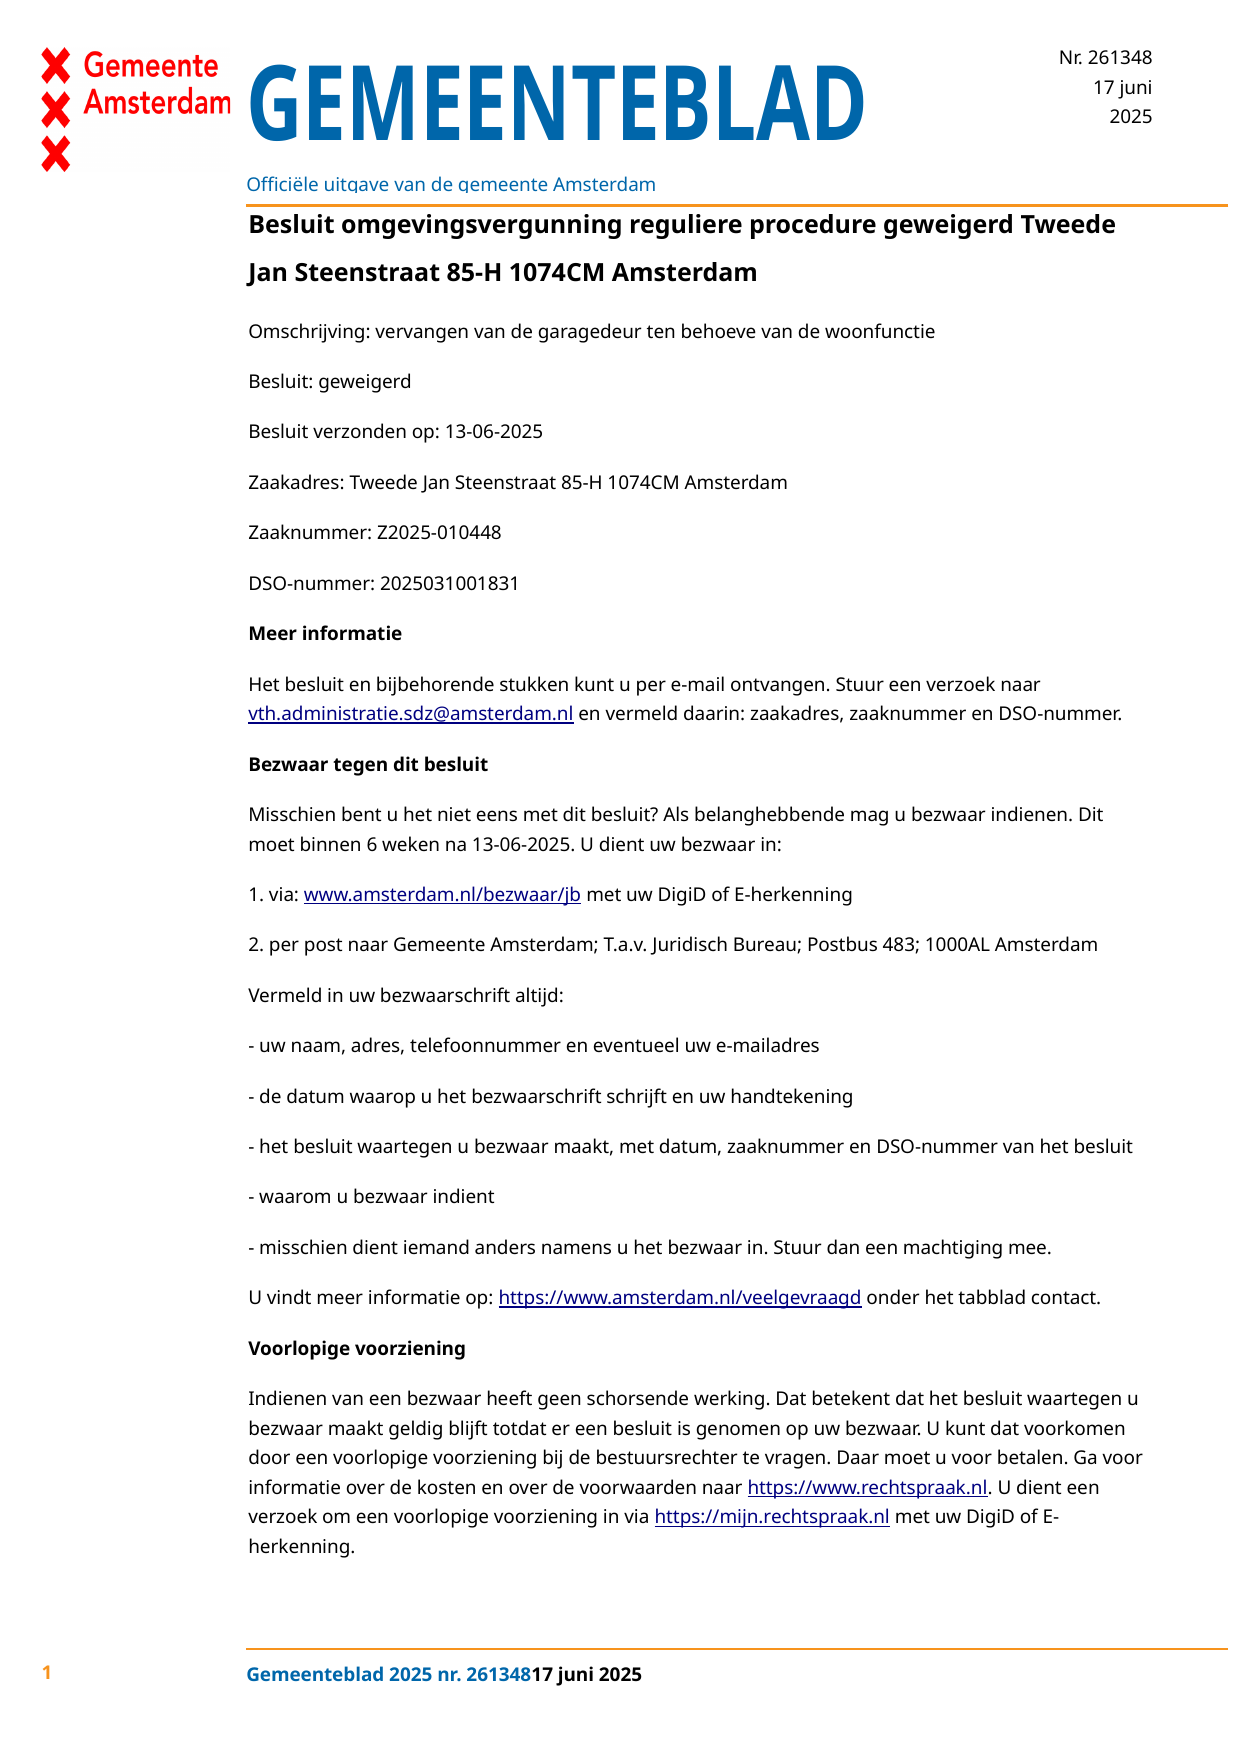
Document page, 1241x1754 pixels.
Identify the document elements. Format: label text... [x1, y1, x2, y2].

text DSO-nummer: 2025031001831 [248, 570, 1152, 596]
text Indienen van een bezwaar heeft geen schorsende werking. Dat betekent dat het besluit waartegen u bezwaar maakt geldig blijft totdat er een besluit is genomen op uw bezwaar. U kunt dat voorkomen door een voorlopige voorziening bij de bestuursrechter te vragen. Daar moet u voor betalen. Ga voor informatie over de kosten en over de voorwaarden naar https://www.rechtspraak.nl. U dient een verzoek om een voorlopige voorziening in via https://mijn.rechtspraak.nl met uw DigiD of E-herkenning. [248, 1385, 1152, 1559]
text Besluit verzonden op: 13-06-2025 [248, 419, 1152, 444]
text Vermeld in uw bezwaarschrift altijd: [248, 982, 1152, 1008]
text U vindt meer informatie op: https://www.amsterdam.nl/veelgevraagd onder het tabblad contact. [248, 1284, 1152, 1310]
text 2. per post naar Gemeente Amsterdam; T.a.v. Juridisch Bureau; Postbus 483; 1000AL Amsterdam [248, 932, 1152, 957]
text Misschien bent u het niet eens met dit besluit? Als belanghebbende mag u bezwaar indienen. Dit moet binnen 6 weken na 13-06-2025. U dient uw bezwaar in: [248, 801, 1152, 857]
text Zaakadres: Tweede Jan Steenstraat 85-H 1074CM Amsterdam [248, 469, 1152, 495]
text - uw naam, adres, telefoonnummer en eventueel uw e-mailadres [248, 1032, 1152, 1058]
text Besluit: geweigerd [248, 368, 1152, 394]
text Het besluit en bijbehorende stukken kunt u per e-mail ontvangen. Stuur een verzoek naar vth.administratie.sdz@amsterdam.nl en vermeld daarin: zaakadres, zaaknummer en DSO-nummer. [248, 671, 1152, 726]
text Besluit omgevingsvergunning reguliere procedure geweigerd Tweede Jan Steenstraat 85-H 1074CM Amsterdam [248, 207, 1152, 288]
text 1. via: www.amsterdam.nl/bezwaar/jb met uw DigiD of E-herkenning [248, 881, 1152, 907]
picture [41, 47, 231, 172]
text - waarom u bezwaar indient [248, 1184, 1152, 1209]
text Voorlopige voorziening [248, 1335, 1152, 1361]
text Omschrijving: vervangen van de garagedeur ten behoeve van de woonfunctie [248, 318, 1152, 344]
text - de datum waarop u het bezwaarschrift schrijft en uw handtekening [248, 1083, 1152, 1109]
text Zaaknummer: Z2025-010448 [248, 519, 1152, 545]
text - misschien dient iemand anders namens u het bezwaar in. Stuur dan een machtiging mee. [248, 1234, 1152, 1260]
text Meer informatie [248, 620, 1152, 646]
text Bezwaar tegen dit besluit [248, 751, 1152, 777]
text - het besluit waartegen u bezwaar maakt, met datum, zaaknummer en DSO-nummer van het besluit [248, 1133, 1152, 1159]
